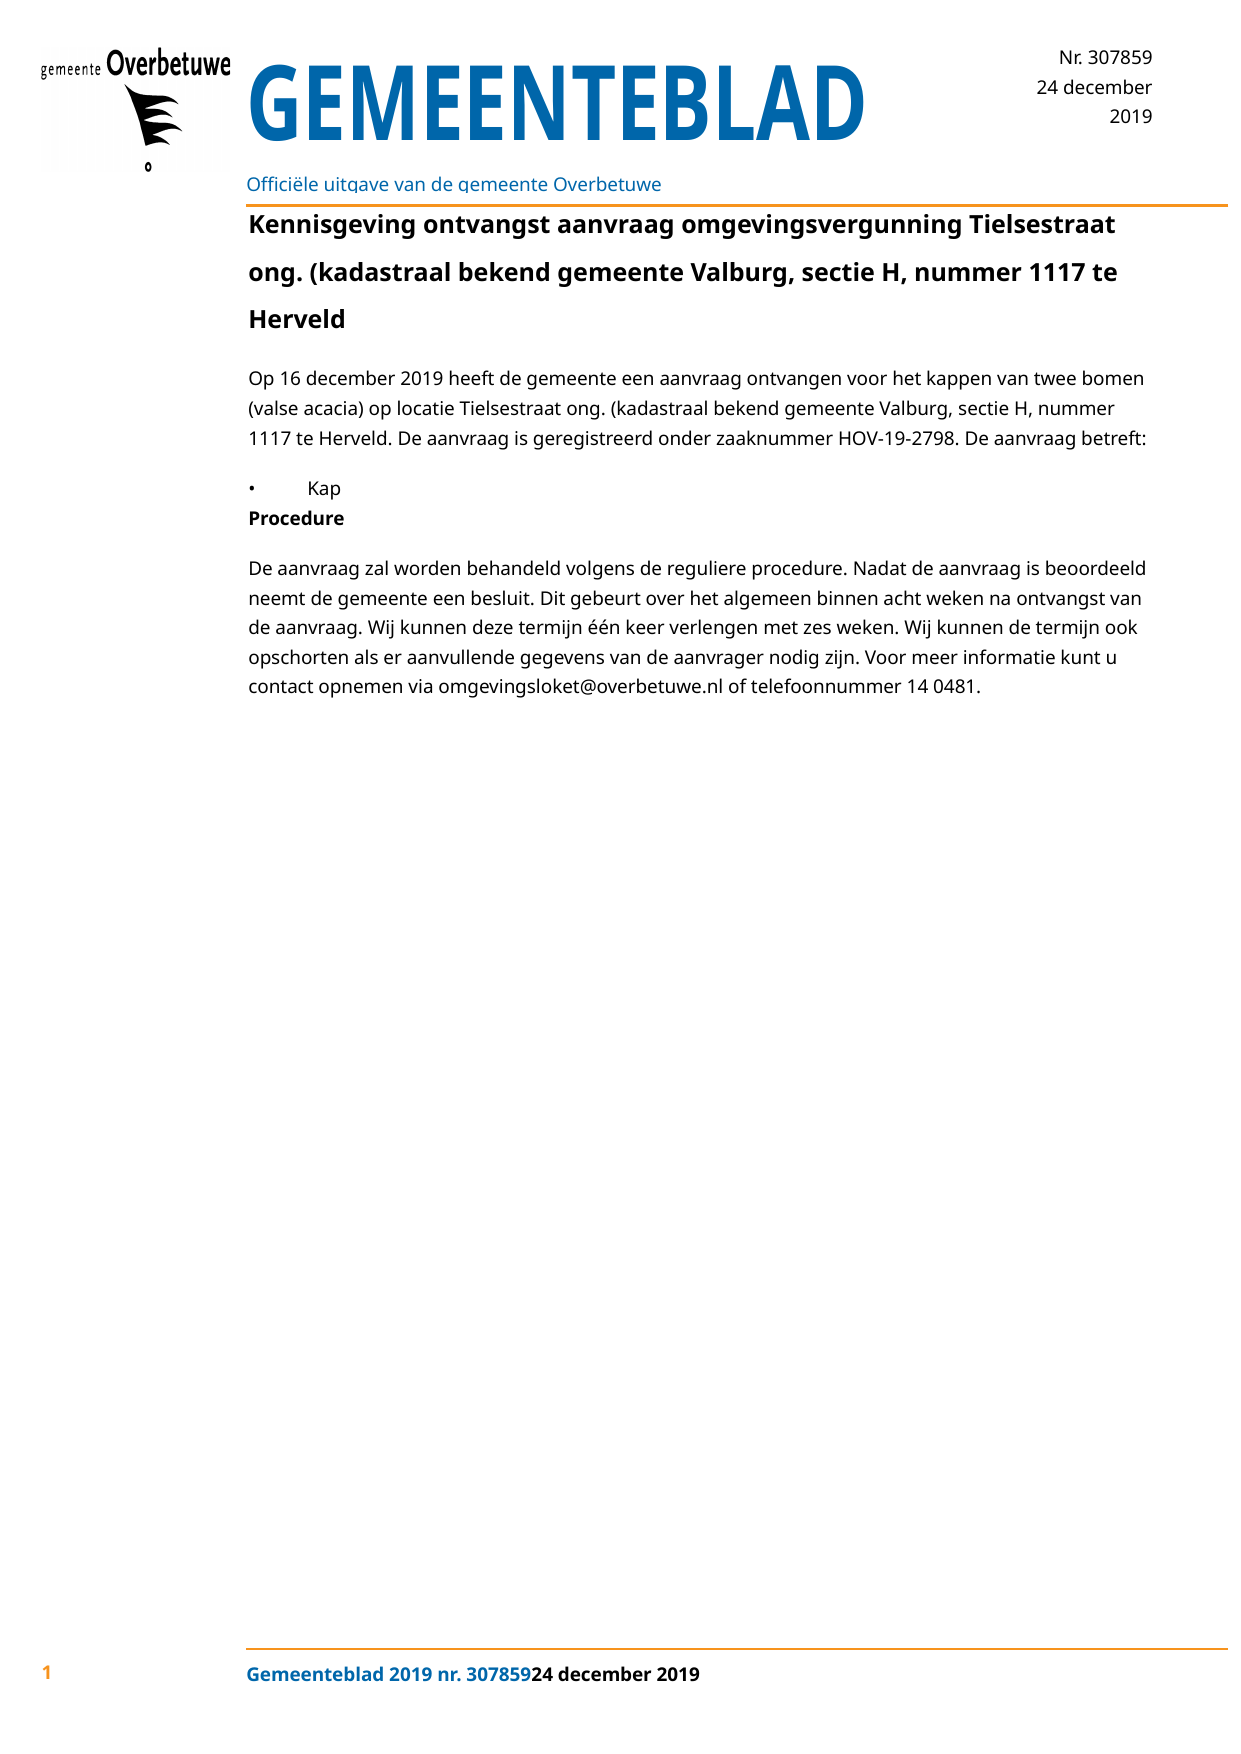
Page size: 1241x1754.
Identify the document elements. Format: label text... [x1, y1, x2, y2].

list Kap [248, 475, 1152, 501]
picture [41, 47, 231, 172]
text Op 16 december 2019 heeft de gemeente een aanvraag ontvangen voor het kappen van twee bomen (valse acacia) op locatie Tielsestraat ong. (kadastraal bekend gemeente Valburg, sectie H, nummer 1117 te Herveld. De aanvraag is geregistreerd onder zaaknummer HOV-19-2798. De aanvraag betreft: [248, 366, 1152, 450]
text Kennisgeving ontvangst aanvraag omgevingsvergunning Tielsestraat ong. (kadastraal bekend gemeente Valburg, sectie H, nummer 1117 te Herveld [248, 207, 1152, 336]
text De aanvraag zal worden behandeld volgens de reguliere procedure. Nadat de aanvraag is beoordeeld neemt de gemeente een besluit. Dit gebeurt over het algemeen binnen acht weken na ontvangst van de aanvraag. Wij kunnen deze termijn één keer verlengen met zes weken. Wij kunnen de termijn ook opschorten als er aanvullende gegevens van de aanvrager nodig zijn. Voor meer informatie kunt u contact opnemen via omgevingsloket@overbetuwe.nl of telefoonnummer 14 0481. [248, 555, 1152, 699]
text Procedure [248, 505, 1152, 530]
